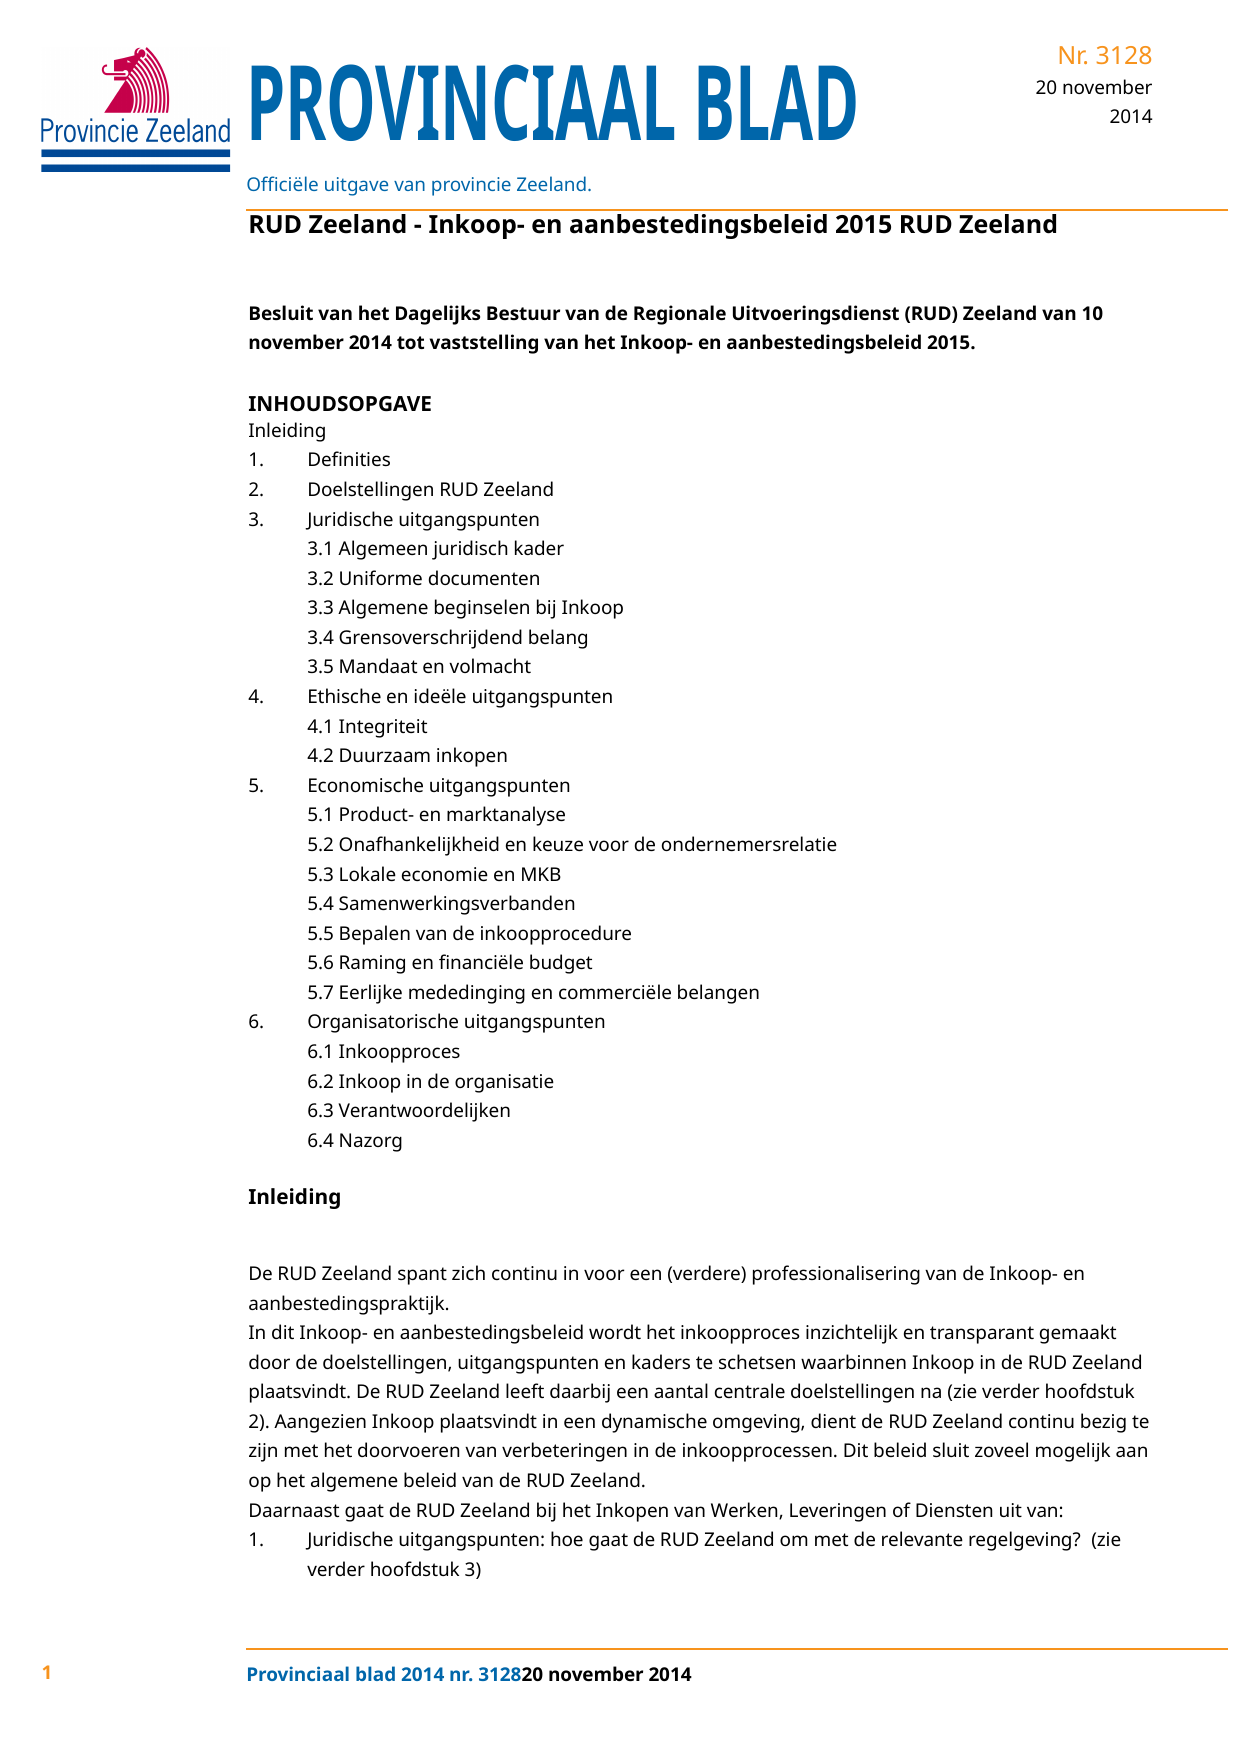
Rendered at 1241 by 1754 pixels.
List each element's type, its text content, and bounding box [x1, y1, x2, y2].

list Juridische uitgangspunten: hoe gaat de RUD Zeeland om met de relevante regelgeving? (zie verder hoofdstuk 3) [248, 1526, 1152, 1582]
picture [41, 47, 231, 172]
text Inleiding [248, 1182, 1152, 1211]
list 5.6 Raming en financiële budget [248, 949, 1152, 975]
list 4.2 Duurzaam inkopen [248, 742, 1152, 768]
list 5.1 Product- en marktanalyse [248, 802, 1152, 827]
list 5.5 Bepalen van de inkoopprocedure [248, 920, 1152, 946]
list Juridische uitgangspunten [248, 506, 1152, 532]
list 5.2 Onafhankelijkheid en keuze voor de ondernemersrelatie [248, 831, 1152, 857]
list Organisatorische uitgangspunten [248, 1009, 1152, 1034]
text Daarnaast gaat de RUD Zeeland bij het Inkopen van Werken, Leveringen of Diensten uit van: [248, 1497, 1152, 1522]
list 6.2 Inkoop in de organisatie [248, 1068, 1152, 1094]
text Inleiding [248, 417, 1152, 443]
list 3.1 Algemeen juridisch kader [248, 535, 1152, 561]
list 3.4 Grensoverschrijdend belang [248, 624, 1152, 650]
list 6.3 Verantwoordelijken [248, 1097, 1152, 1123]
text In dit Inkoop- en aanbestedingsbeleid wordt het inkoopproces inzichtelijk en transparant gemaakt door de doelstellingen, uitgangspunten en kaders te schetsen waarbinnen Inkoop in de RUD Zeeland plaatsvindt. De RUD Zeeland leeft daarbij een aantal centrale doelstellingen na (zie verder hoofdstuk 2). Aangezien Inkoop plaatsvindt in een dynamische omgeving, dient de RUD Zeeland continu bezig te zijn met het doorvoeren van verbeteringen in de inkoopprocessen. Dit beleid sluit zoveel mogelijk aan op het algemene beleid van de RUD Zeeland. [248, 1319, 1152, 1493]
list Doelstellingen RUD Zeeland [248, 476, 1152, 502]
list 4.1 Integriteit [248, 713, 1152, 739]
list 3.2 Uniforme documenten [248, 565, 1152, 591]
list 5.7 Eerlijke mededinging en commerciële belangen [248, 979, 1152, 1005]
list Economische uitgangspunten [248, 772, 1152, 798]
text De RUD Zeeland spant zich continu in voor een (verdere) professionalisering van de Inkoop- en aanbestedingspraktijk. [248, 1260, 1152, 1315]
text INHOUDSOPGAVE [248, 389, 1152, 417]
list Definities [248, 447, 1152, 472]
text Besluit van het Dagelijks Bestuur van de Regionale Uitvoeringsdienst (RUD) Zeeland van 10 november 2014 tot vaststelling van het Inkoop- en aanbestedingsbeleid 2015. [248, 300, 1152, 355]
list Ethische en ideële uitgangspunten [248, 683, 1152, 709]
list 5.4 Samenwerkingsverbanden [248, 890, 1152, 916]
list 3.5 Mandaat en volmacht [248, 654, 1152, 679]
list 6.1 Inkoopproces [248, 1038, 1152, 1064]
list 6.4 Nazorg [248, 1127, 1152, 1153]
text RUD Zeeland - Inkoop- en aanbestedingsbeleid 2015 RUD Zeeland [248, 211, 1152, 241]
list 5.3 Lokale economie en MKB [248, 861, 1152, 887]
list 3.3 Algemene beginselen bij Inkoop [248, 594, 1152, 620]
